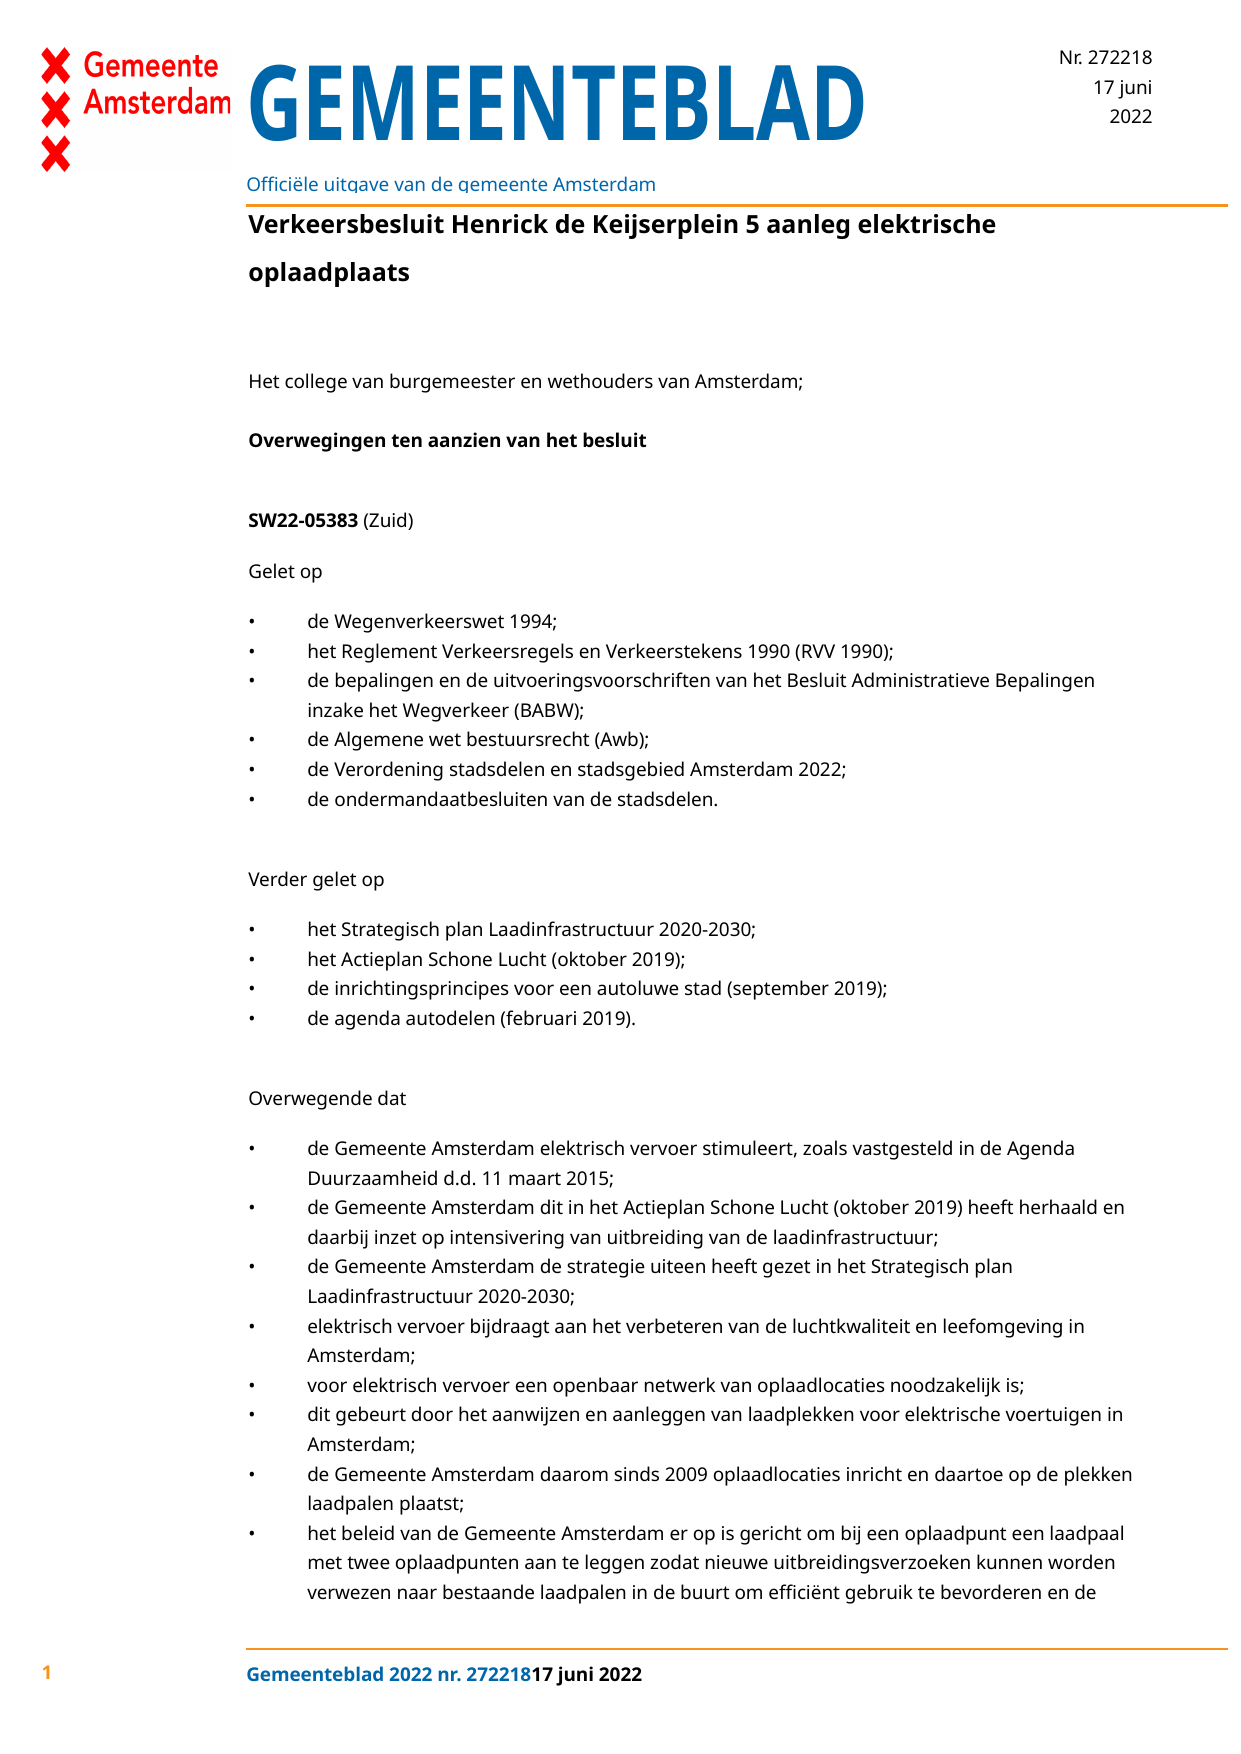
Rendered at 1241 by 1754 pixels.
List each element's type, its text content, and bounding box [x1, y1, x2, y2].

text Overwegingen ten aanzien van het besluit [248, 427, 1152, 453]
list de Verordening stadsdelen en stadsgebied Amsterdam 2022; [248, 756, 1152, 782]
list de agenda autodelen (februari 2019). [248, 1005, 1152, 1031]
list elektrisch vervoer bijdraagt aan het verbeteren van de luchtkwaliteit en leefomgeving in Amsterdam; [248, 1313, 1152, 1368]
text Gelet op [248, 558, 1152, 583]
list de Gemeente Amsterdam dit in het Actieplan Schone Lucht (oktober 2019) heeft herhaald en daarbij inzet op intensivering van uitbreiding van de laadinfrastructuur; [248, 1194, 1152, 1250]
text SW22-05383 (Zuid) [248, 507, 1152, 533]
list de Gemeente Amsterdam daarom sinds 2009 oplaadlocaties inricht en daartoe op de plekken laadpalen plaatst; [248, 1461, 1152, 1516]
text Overwegende dat [248, 1085, 1152, 1111]
list dit gebeurt door het aanwijzen en aanleggen van laadplekken voor elektrische voertuigen in Amsterdam; [248, 1402, 1152, 1457]
list de Gemeente Amsterdam elektrisch vervoer stimuleert, zoals vastgesteld in de Agenda Duurzaamheid d.d. 11 maart 2015; [248, 1135, 1152, 1191]
list voor elektrisch vervoer een openbaar netwerk van oplaadlocaties noodzakelijk is; [248, 1372, 1152, 1398]
list het Reglement Verkeersregels en Verkeerstekens 1990 (RVV 1990); [248, 638, 1152, 663]
text Verkeersbesluit Henrick de Keijserplein 5 aanleg elektrische oplaadplaats [248, 207, 1152, 288]
list de bepalingen en de uitvoeringsvoorschriften van het Besluit Administratieve Bepalingen inzake het Wegverkeer (BABW); [248, 667, 1152, 723]
list het beleid van de Gemeente Amsterdam er op is gericht om bij een oplaadpunt een laadpaal met twee oplaadpunten aan te leggen zodat nieuwe uitbreidingsverzoeken kunnen worden verwezen naar bestaande laadpalen in de buurt om efficiënt gebruik te bevorderen en de [248, 1520, 1152, 1605]
list de inrichtingsprincipes voor een autoluwe stad (september 2019); [248, 975, 1152, 1001]
list het Actieplan Schone Lucht (oktober 2019); [248, 946, 1152, 971]
list de Gemeente Amsterdam de strategie uiteen heeft gezet in het Strategisch plan Laadinfrastructuur 2020-2030; [248, 1254, 1152, 1309]
list de Algemene wet bestuursrecht (Awb); [248, 727, 1152, 752]
picture [41, 47, 231, 172]
list de Wegenverkeerswet 1994; [248, 608, 1152, 634]
text Het college van burgemeester en wethouders van Amsterdam; [248, 368, 1152, 394]
list het Strategisch plan Laadinfrastructuur 2020-2030; [248, 916, 1152, 942]
text Verder gelet op [248, 866, 1152, 891]
list de ondermandaatbesluiten van de stadsdelen. [248, 786, 1152, 811]
